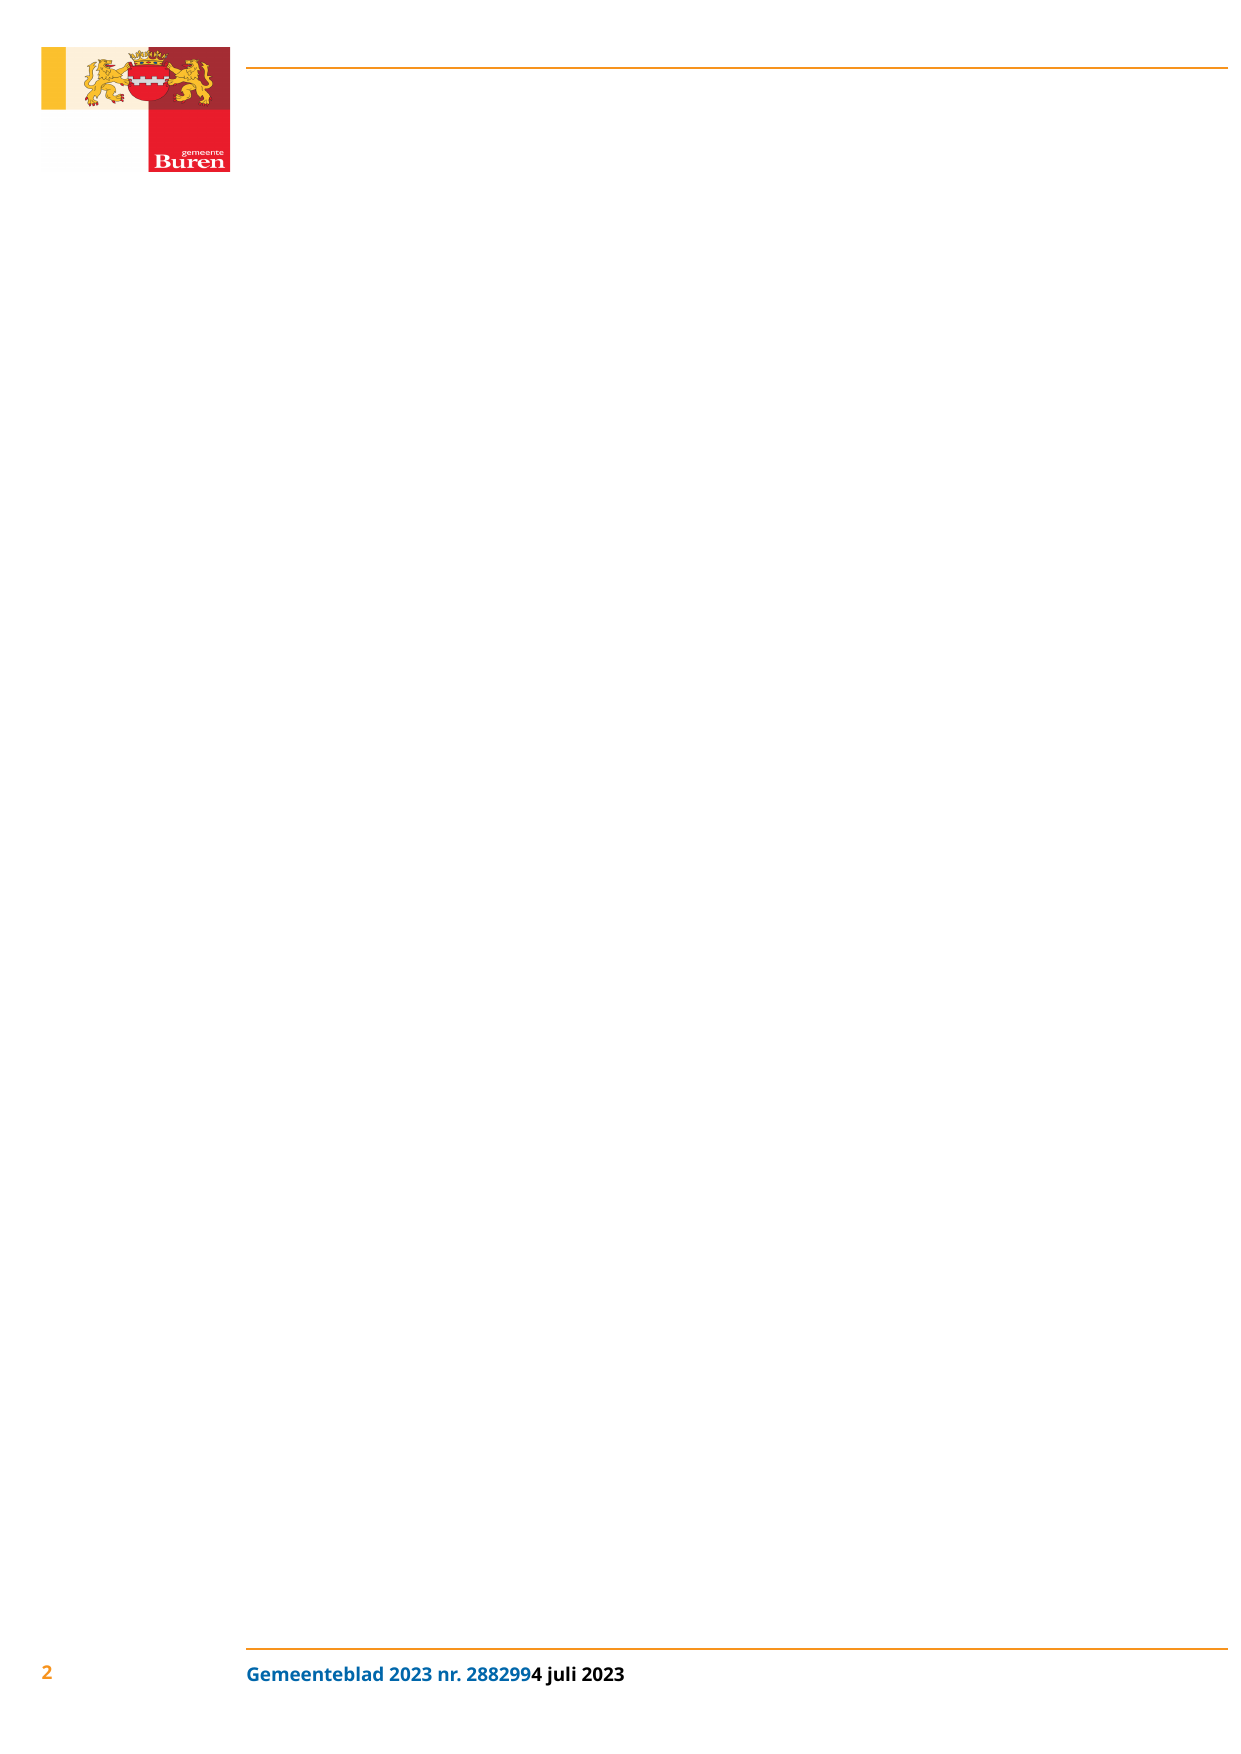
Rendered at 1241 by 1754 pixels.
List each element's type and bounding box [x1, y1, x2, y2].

picture [41, 47, 231, 172]
